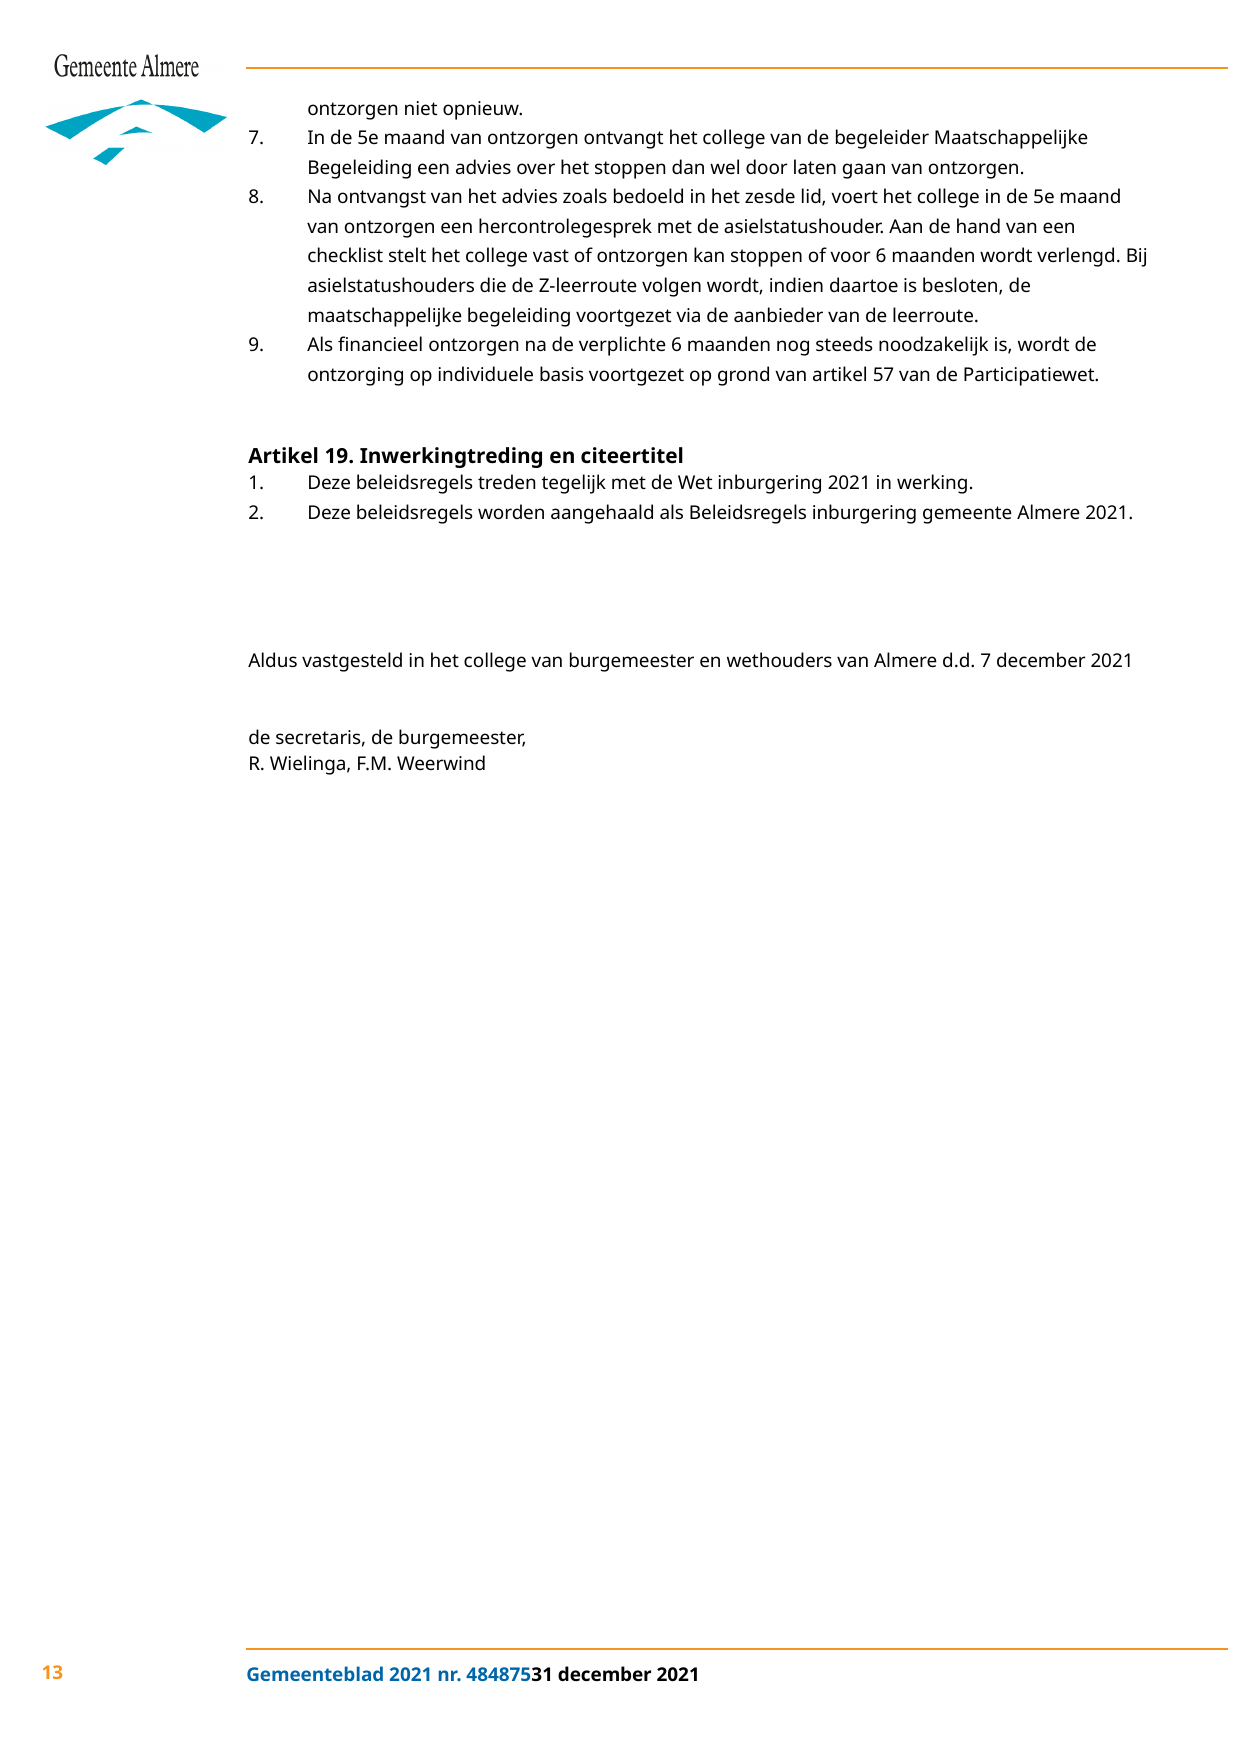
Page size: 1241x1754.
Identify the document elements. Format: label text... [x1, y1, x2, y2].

text R. Wielinga, F.M. Weerwind [248, 750, 1152, 776]
text Aldus vastgesteld in het college van burgemeester en wethouders van Almere d.d. 7 december 2021 [248, 647, 1152, 673]
list Na ontvangst van het advies zoals bedoeld in het zesde lid, voert het college in de 5e maand van ontzorgen een hercontrolegesprek met de asielstatushouder. Aan de hand van een checklist stelt het college vast of ontzorgen kan stoppen of voor 6 maanden wordt verlengd. Bij asielstatushouders die de Z-leerroute volgen wordt, indien daartoe is besloten, de maatschappelijke begeleiding voortgezet via de aanbieder van de leerroute. [248, 183, 1152, 328]
text Artikel 19. Inwerkingtreding en citeertitel [248, 441, 1152, 469]
text de secretaris, de burgemeester, [248, 724, 1152, 750]
list Deze beleidsregels treden tegelijk met de Wet inburgering 2021 in werking. [248, 469, 1152, 495]
list ontzorgen niet opnieuw. [248, 95, 1152, 121]
list In de 5e maand van ontzorgen ontvangt het college van de begeleider Maatschappelijke Begeleiding een advies over het stoppen dan wel door laten gaan van ontzorgen. [248, 124, 1152, 180]
list Deze beleidsregels worden aangehaald als Beleidsregels inburgering gemeente Almere 2021. [248, 499, 1152, 525]
picture [41, 47, 231, 172]
list Als financieel ontzorgen na de verplichte 6 maanden nog steeds noodzakelijk is, wordt de ontzorging op individuele basis voortgezet op grond van artikel 57 van de Participatiewet. [248, 331, 1152, 387]
